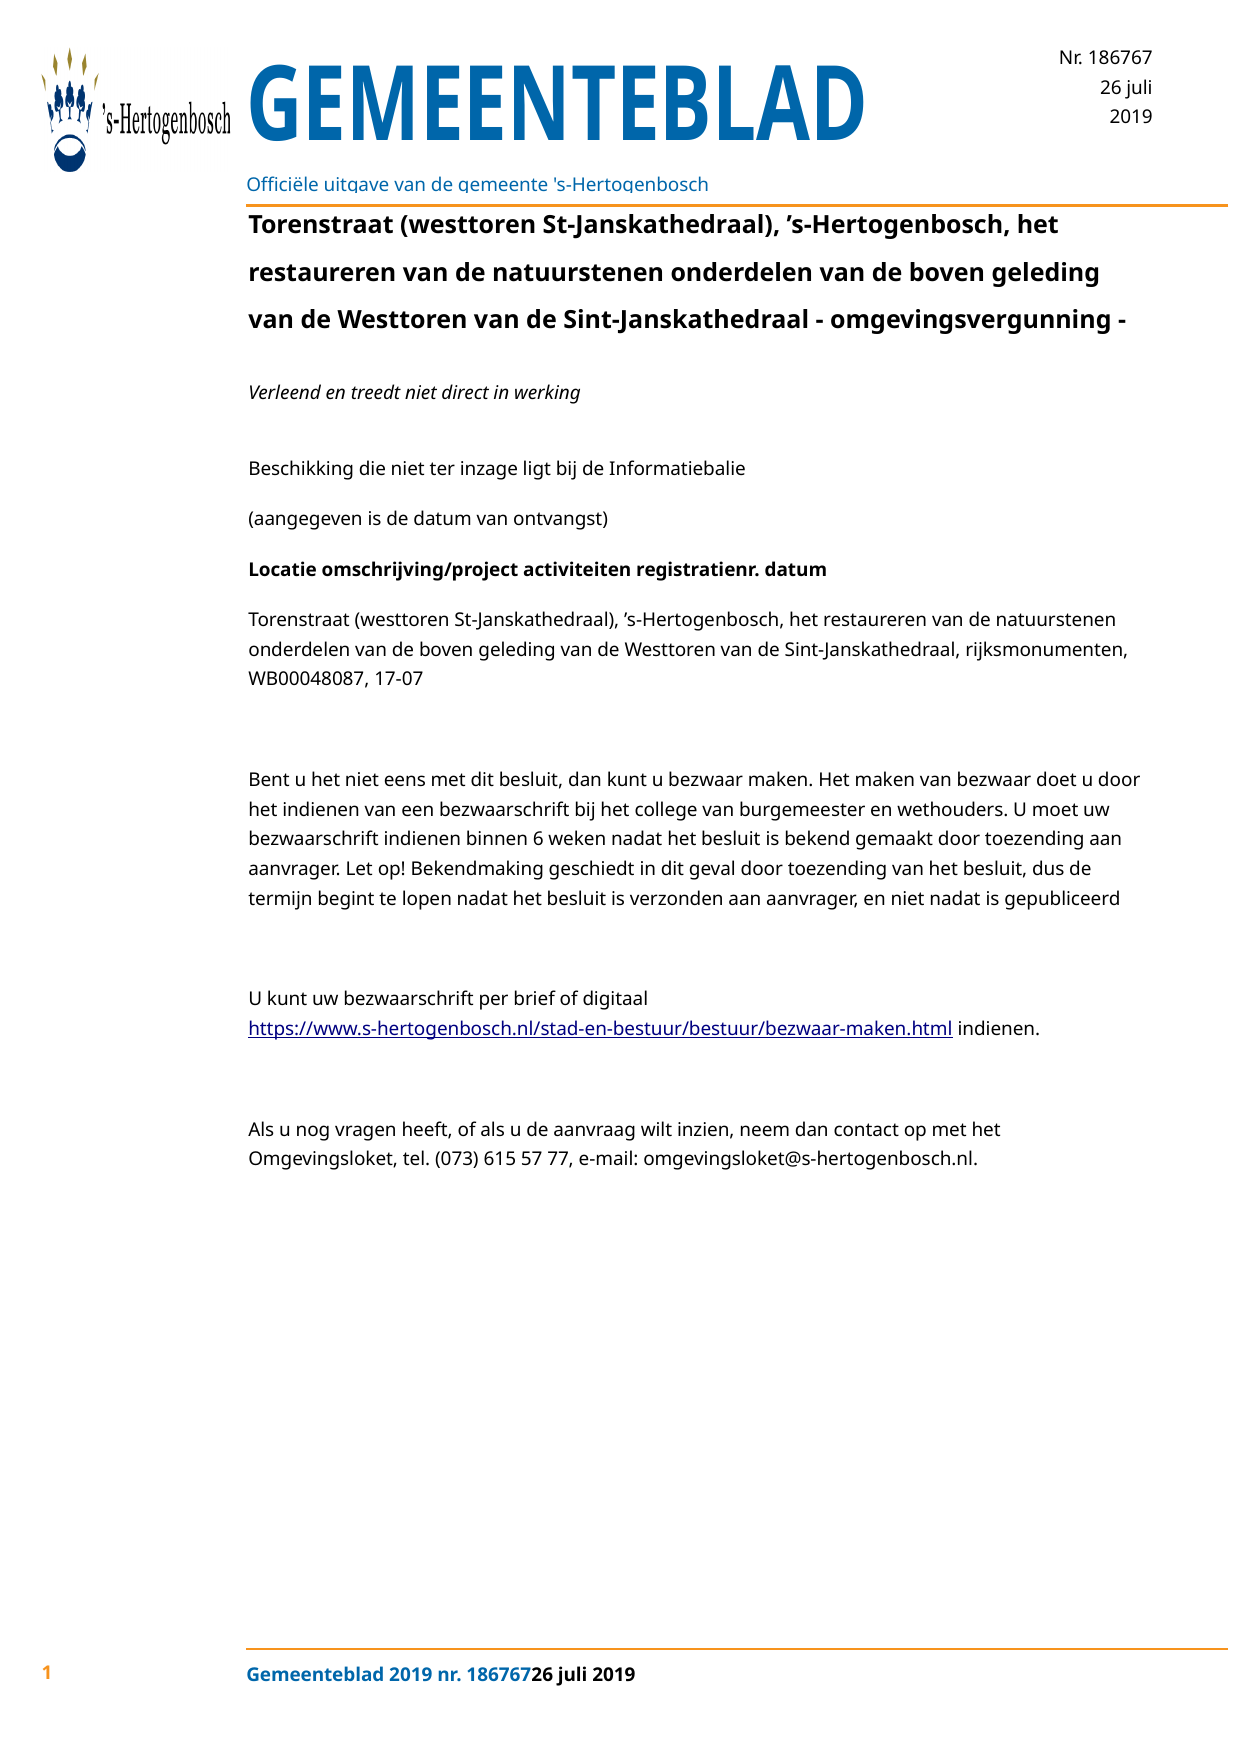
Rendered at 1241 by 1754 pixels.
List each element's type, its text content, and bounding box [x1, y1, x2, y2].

text Beschikking die niet ter inzage ligt bij de Informatiebalie [248, 455, 1152, 481]
text Torenstraat (westtoren St-Janskathedraal), ’s-Hertogenbosch, het restaureren van de natuurstenen onderdelen van de boven geleding van de Westtoren van de Sint-Janskathedraal - omgevingsvergunning - [248, 207, 1152, 336]
text (aangegeven is de datum van ontvangst) [248, 506, 1152, 531]
text Bent u het niet eens met dit besluit, dan kunt u bezwaar maken. Het maken van bezwaar doet u door het indienen van een bezwaarschrift bij het college van burgemeester en wethouders. U moet uw bezwaarschrift indienen binnen 6 weken nadat het besluit is bekend gemaakt door toezending aan aanvrager. Let op! Bekendmaking geschiedt in dit geval door toezending van het besluit, dus de termijn begint te lopen nadat het besluit is verzonden aan aanvrager, en niet nadat is gepubliceerd [248, 766, 1152, 911]
text Torenstraat (westtoren St-Janskathedraal), ’s-Hertogenbosch, het restaureren van de natuurstenen onderdelen van de boven geleding van de Westtoren van de Sint-Janskathedraal, rijksmonumenten, WB00048087, 17-07 [248, 606, 1152, 691]
text U kunt uw bezwaarschrift per brief of digitaal https://www.s-hertogenbosch.nl/stad-en-bestuur/bestuur/bezwaar-maken.html indienen. [248, 986, 1152, 1041]
picture [41, 47, 231, 172]
text Locatie omschrijving/project activiteiten registratienr. datum [248, 556, 1152, 582]
text Verleend en treedt niet direct in werking [248, 379, 1152, 405]
text Als u nog vragen heeft, of als u de aanvraag wilt inzien, neem dan contact op met het Omgevingsloket, tel. (073) 615 57 77, e-mail: omgevingsloket@s-hertogenbosch.nl. [248, 1116, 1152, 1171]
